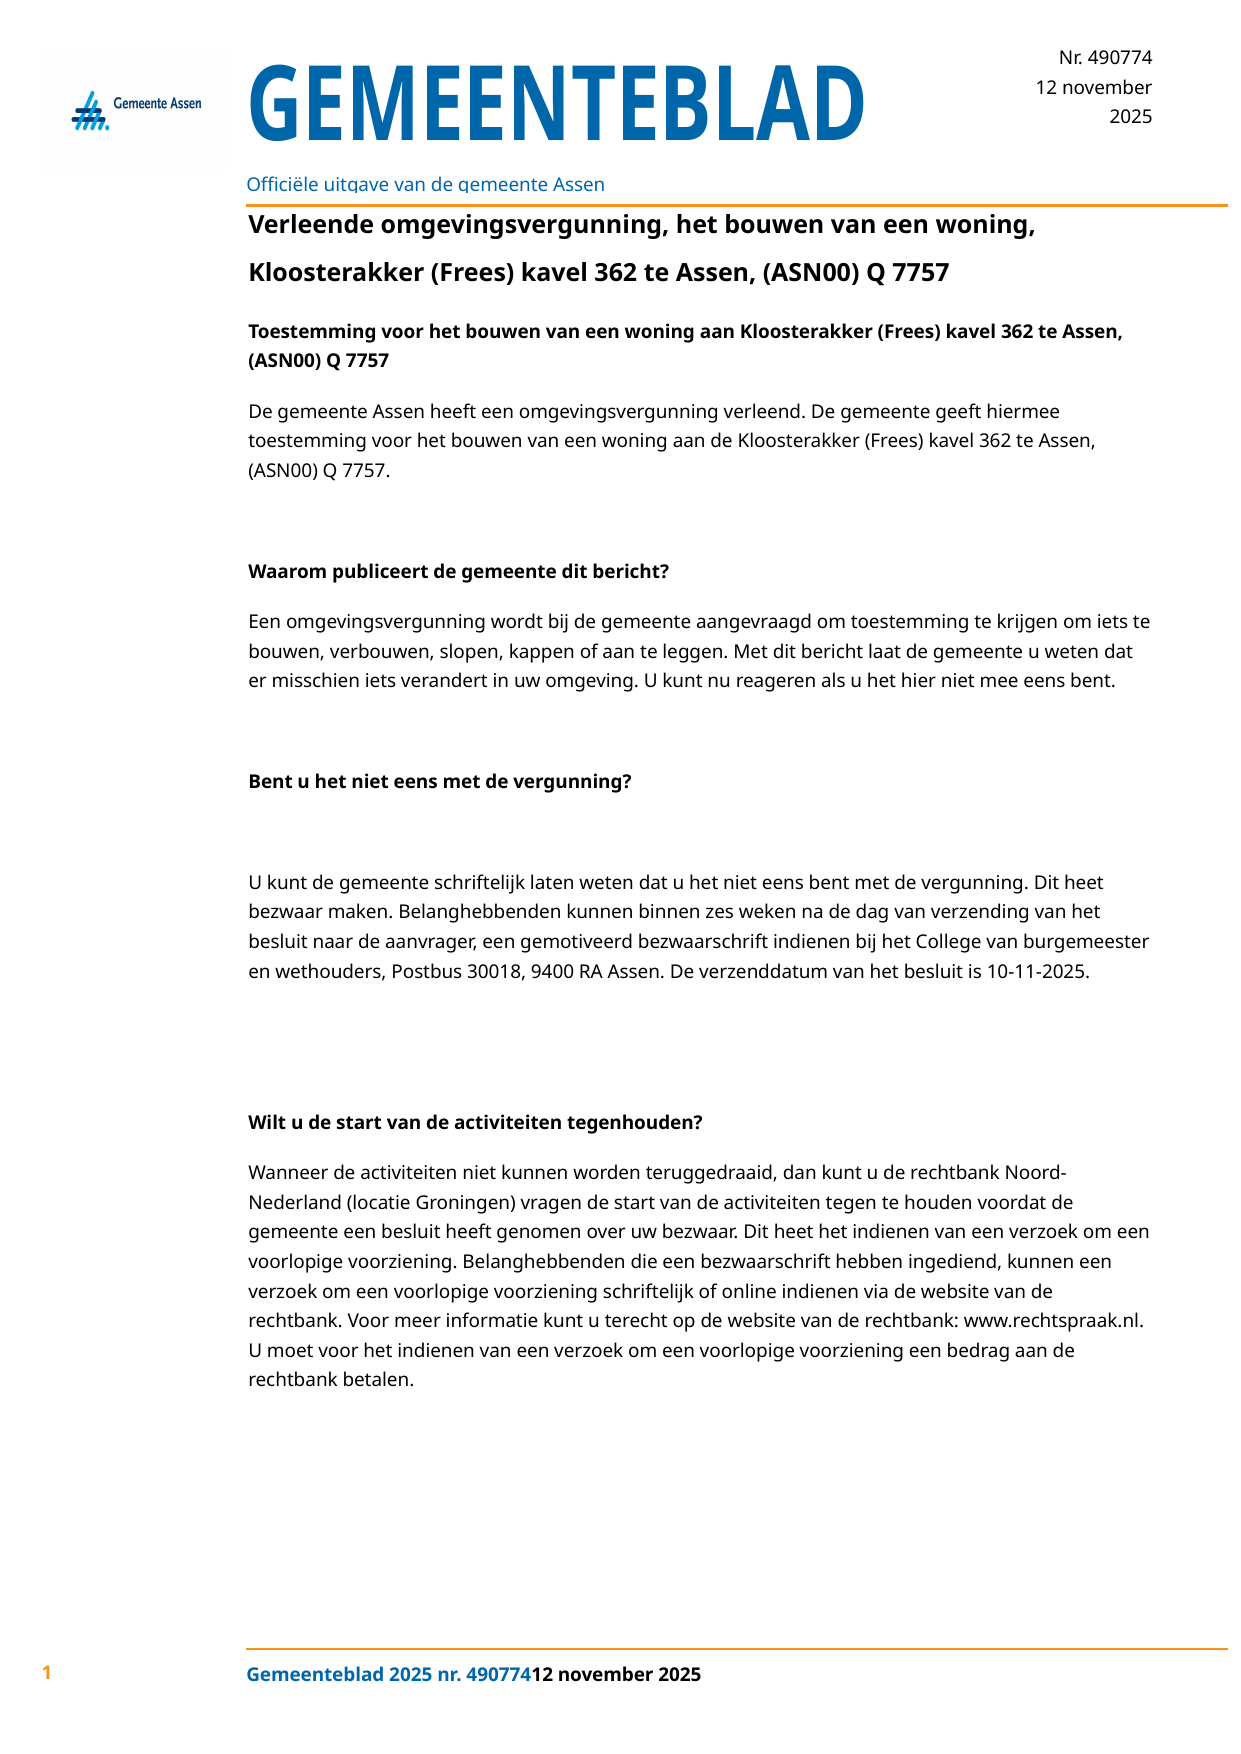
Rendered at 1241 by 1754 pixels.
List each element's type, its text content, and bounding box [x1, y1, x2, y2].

text Wanneer de activiteiten niet kunnen worden teruggedraaid, dan kunt u de rechtbank Noord-Nederland (locatie Groningen) vragen de start van de activiteiten tegen te houden voordat de gemeente een besluit heeft genomen over uw bezwaar. Dit heet het indienen van een verzoek om een voorlopige voorziening. Belanghebbenden die een bezwaarschrift hebben ingediend, kunnen een verzoek om een voorlopige voorziening schriftelijk of online indienen via de website van de rechtbank. Voor meer informatie kunt u terecht op de website van de rechtbank: www.rechtspraak.nl. U moet voor het indienen van een verzoek om een voorlopige voorziening een bedrag aan de rechtbank betalen. [248, 1159, 1152, 1392]
text De gemeente Assen heeft een omgevingsvergunning verleend. De gemeente geeft hiermee toestemming voor het bouwen van een woning aan de Kloosterakker (Frees) kavel 362 te Assen, (ASN00) Q 7757. [248, 398, 1152, 483]
text Verleende omgevingsvergunning, het bouwen van een woning, Kloosterakker (Frees) kavel 362 te Assen, (ASN00) Q 7757 [248, 207, 1152, 288]
picture [41, 47, 231, 172]
text Toestemming voor het bouwen van een woning aan Kloosterakker (Frees) kavel 362 te Assen, (ASN00) Q 7757 [248, 318, 1152, 373]
text Wilt u de start van de activiteiten tegenhouden? [248, 1109, 1152, 1135]
text Bent u het niet eens met de vergunning? [248, 768, 1152, 794]
text Waarom publiceert de gemeente dit bericht? [248, 558, 1152, 584]
text Een omgevingsvergunning wordt bij de gemeente aangevraagd om toestemming te krijgen om iets te bouwen, verbouwen, slopen, kappen of aan te leggen. Met dit bericht laat de gemeente u weten dat er misschien iets verandert in uw omgeving. U kunt nu reageren als u het hier niet mee eens bent. [248, 608, 1152, 693]
text U kunt de gemeente schriftelijk laten weten dat u het niet eens bent met de vergunning. Dit heet bezwaar maken. Belanghebbenden kunnen binnen zes weken na de dag van verzending van het besluit naar de aanvrager, een gemotiveerd bezwaarschrift indienen bij het College van burgemeester en wethouders, Postbus 30018, 9400 RA Assen. De verzenddatum van het besluit is 10-11-2025. [248, 869, 1152, 984]
